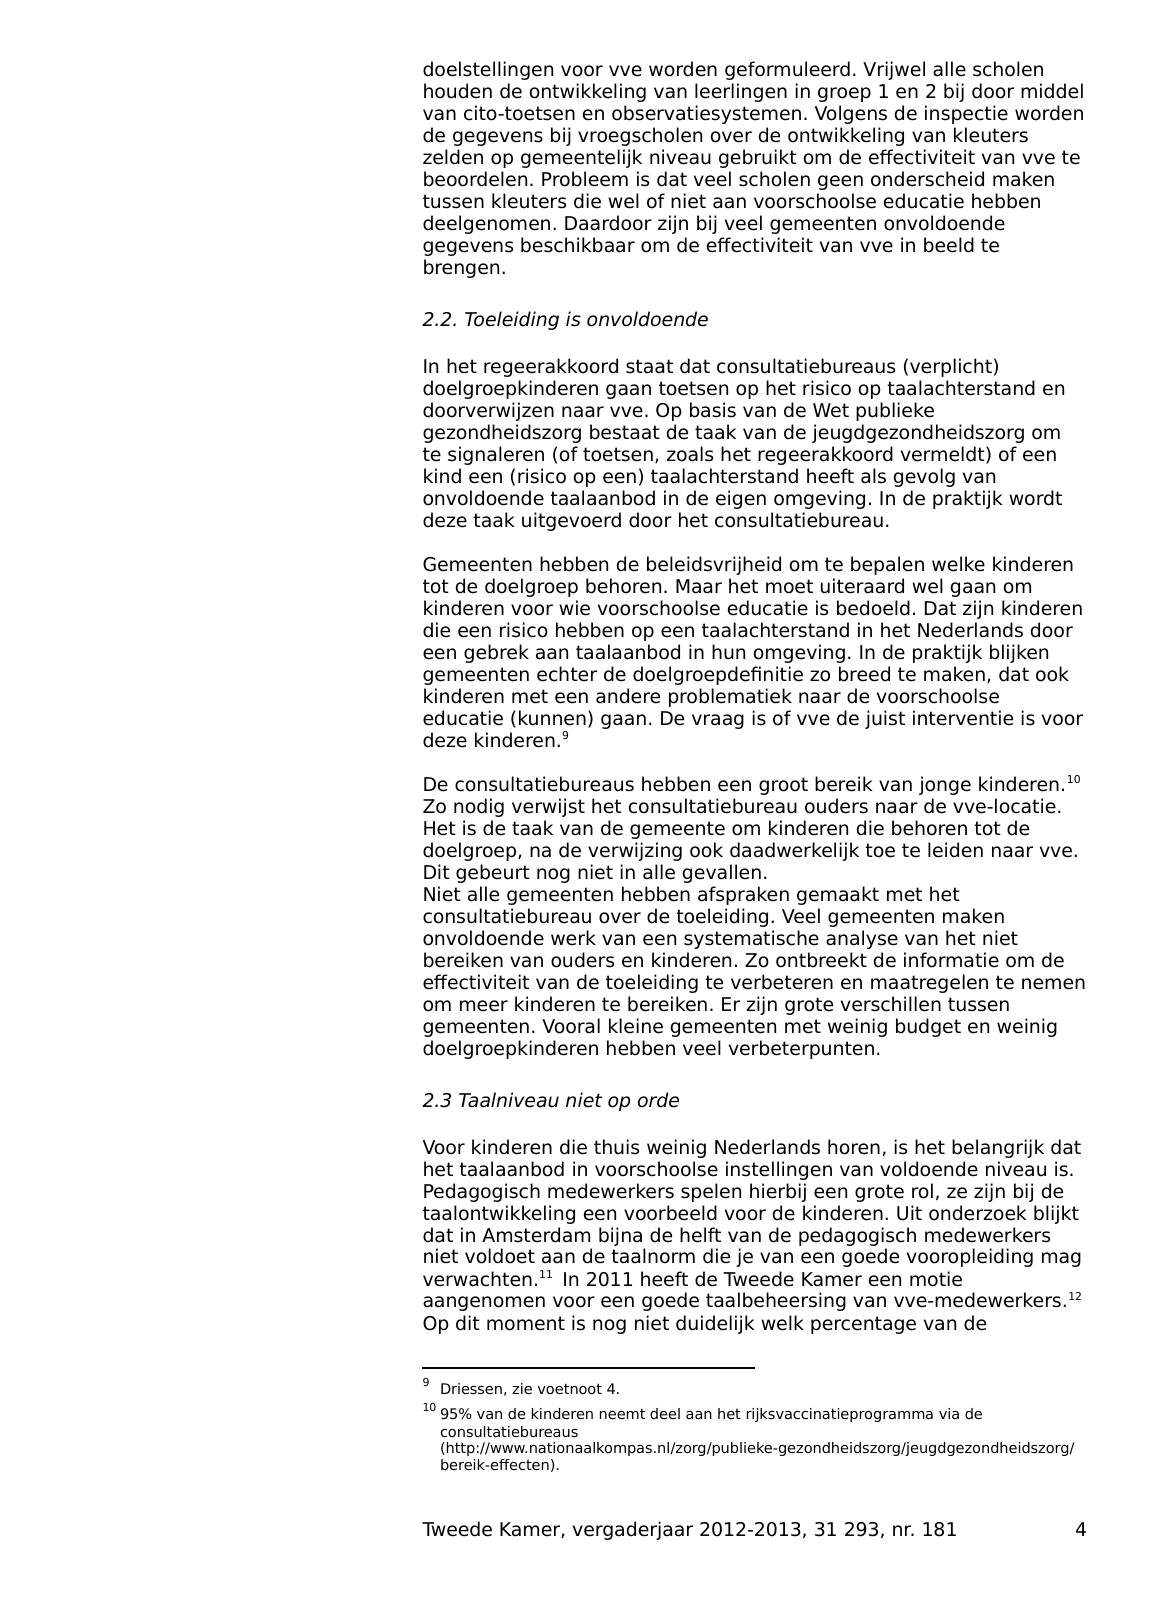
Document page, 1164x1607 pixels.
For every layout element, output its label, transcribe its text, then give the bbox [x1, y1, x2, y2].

text De consultatiebureaus hebben een groot bereik van jonge kinderen. Zo nodig verwijst het consultatiebureau ouders naar de vve-locatie. Het is de taak van de gemeente om kinderen die behoren tot de doelgroep, na de verwijzing ook daadwerkelijk toe te leiden naar vve. Dit gebeurt nog niet in alle gevallen. [422, 774, 1087, 884]
subtitle 2.2. Toeleiding is onvoldoende [422, 309, 1087, 331]
text Niet alle gemeenten hebben afspraken gemaakt met het consultatiebureau over de toeleiding. Veel gemeenten maken onvoldoende werk van een systematische analyse van het niet bereiken van ouders en kinderen. Zo ontbreekt de informatie om de effectiviteit van de toeleiding te verbeteren en maatregelen te nemen om meer kinderen te bereiken. Er zijn grote verschillen tussen gemeenten. Vooral kleine gemeenten met weinig budget en weinig doelgroepkinderen hebben veel verbeterpunten. [422, 884, 1087, 1059]
text Gemeenten hebben de beleidsvrijheid om te bepalen welke kinderen tot de doelgroep behoren. Maar het moet uiteraard wel gaan om kinderen voor wie voorschoolse educatie is bedoeld. Dat zijn kinderen die een risico hebben op een taalachterstand in het Nederlands door een gebrek aan taalaanbod in hun omgeving. In de praktijk blijken gemeenten echter de doelgroepdefinitie zo breed te maken, dat ook kinderen met een andere problematiek naar de voorschoolse educatie (kunnen) gaan. De vraag is of vve de juist interventie is voor deze kinderen. [422, 554, 1087, 752]
text In het regeerakkoord staat dat consultatiebureaus (verplicht) doelgroepkinderen gaan toetsen op het risico op taalachterstand en doorverwijzen naar vve. Op basis van de Wet publieke gezondheidszorg bestaat de taak van de jeugdgezondheidszorg om te signaleren (of toetsen, zoals het regeerakkoord vermeldt) of een kind een (risico op een) taalachterstand heeft als gevolg van onvoldoende taalaanbod in de eigen omgeving. In de praktijk wordt deze taak uitgevoerd door het consultatiebureau. [422, 356, 1087, 532]
text Driessen, zie voetnoot 4. [422, 1377, 1087, 1399]
text 95% van de kinderen neemt deel aan het rijksvaccinatieprogramma via de consultatiebureaus (http://www.nationaalkompas.nl/zorg/publieke-gezondheidszorg/jeugdgezondheidszorg/bereik-effecten). [422, 1402, 1087, 1474]
text Voor kinderen die thuis weinig Nederlands horen, is het belangrijk dat het taalaanbod in voorschoolse instellingen van voldoende niveau is. Pedagogisch medewerkers spelen hierbij een grote rol, ze zijn bij de taalontwikkeling een voorbeeld voor de kinderen. Uit onderzoek blijkt dat in Amsterdam bijna de helft van de pedagogisch medewerkers niet voldoet aan de taalnorm die je van een goede vooropleiding mag verwachten. In 2011 heeft de Tweede Kamer een motie aangenomen voor een goede taalbeheersing van vve-medewerkers. Op dit moment is nog niet duidelijk welk percentage van de [422, 1137, 1087, 1334]
text doelstellingen voor vve worden geformuleerd. Vrijwel alle scholen houden de ontwikkeling van leerlingen in groep 1 en 2 bij door middel van cito-toetsen en observatiesystemen. Volgens de inspectie worden de gegevens bij vroegscholen over de ontwikkeling van kleuters zelden op gemeentelijk niveau gebruikt om de effectiviteit van vve te beoordelen. Probleem is dat veel scholen geen onderscheid maken tussen kleuters die wel of niet aan voorschoolse educatie hebben deelgenomen. Daardoor zijn bij veel gemeenten onvoldoende gegevens beschikbaar om de effectiviteit van vve in beeld te brengen. [422, 59, 1087, 279]
subtitle 2.3 Taalniveau niet op orde [422, 1089, 1087, 1112]
